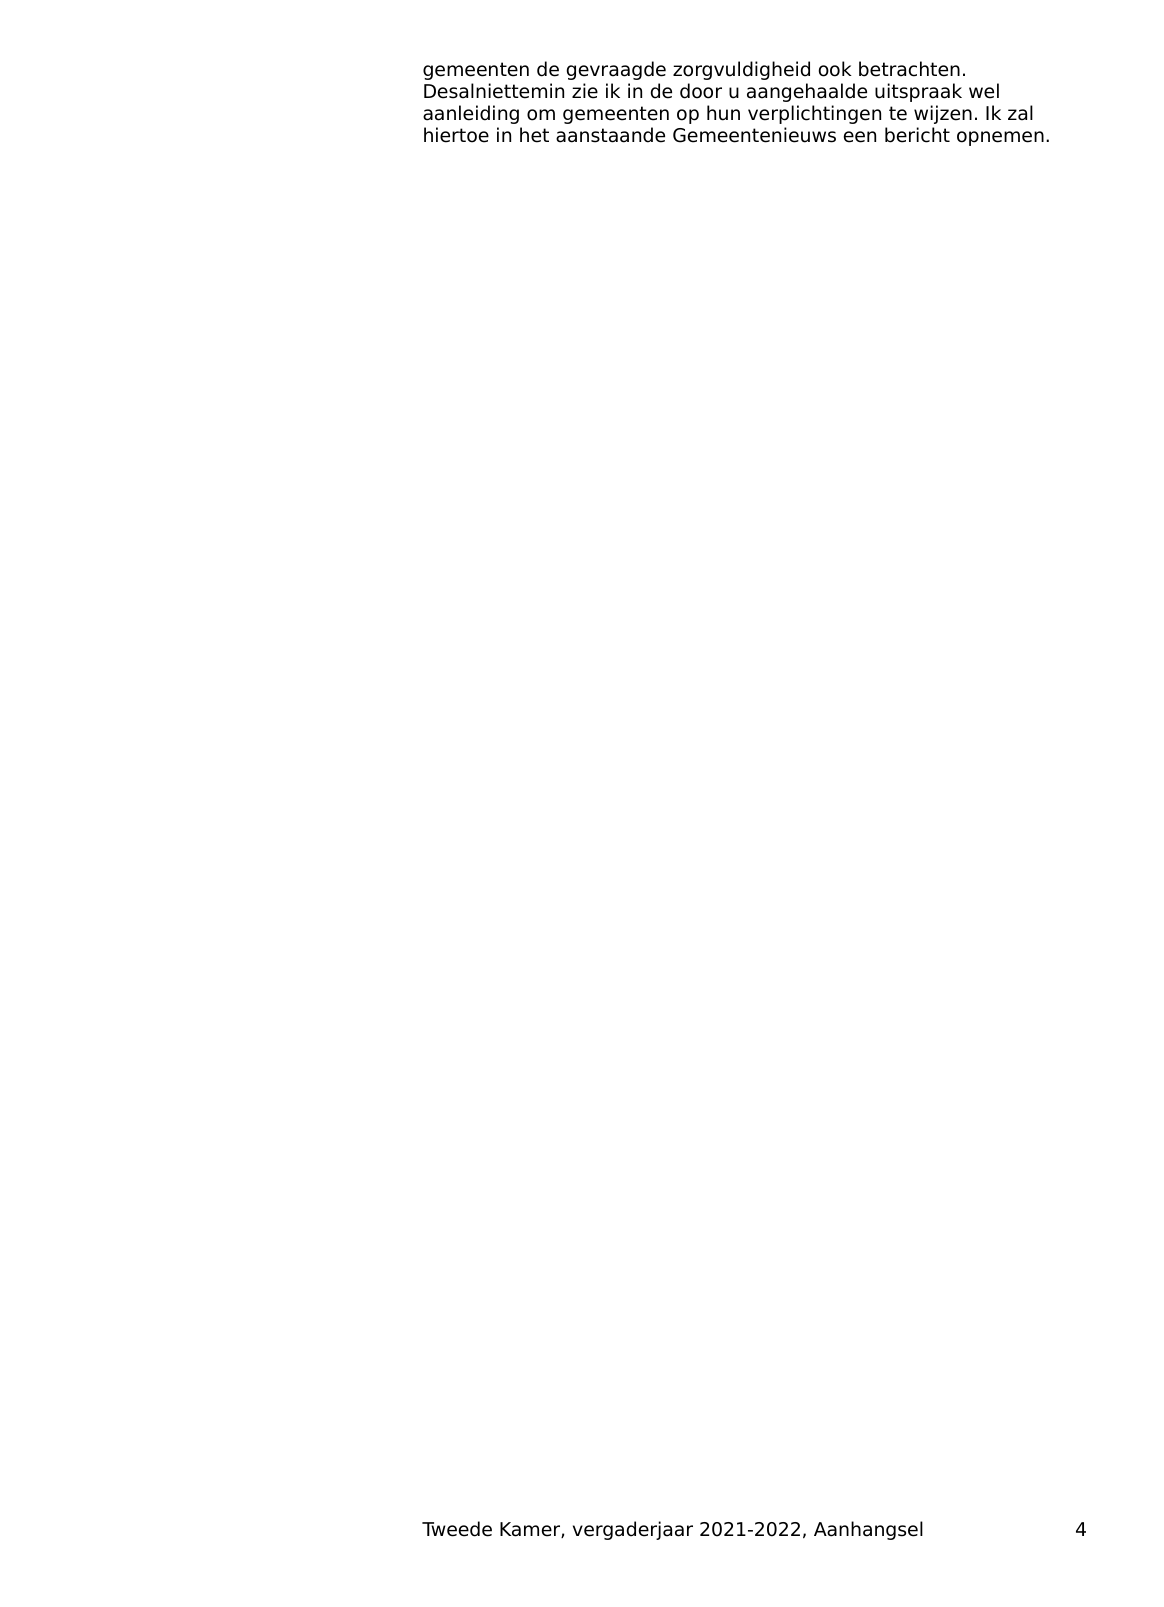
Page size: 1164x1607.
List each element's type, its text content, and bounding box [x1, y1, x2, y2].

text gemeenten de gevraagde zorgvuldigheid ook betrachten. Desalniettemin zie ik in de door u aangehaalde uitspraak wel aanleiding om gemeenten op hun verplichtingen te wijzen. Ik zal hiertoe in het aanstaande Gemeentenieuws een bericht opnemen. [422, 59, 1087, 147]
